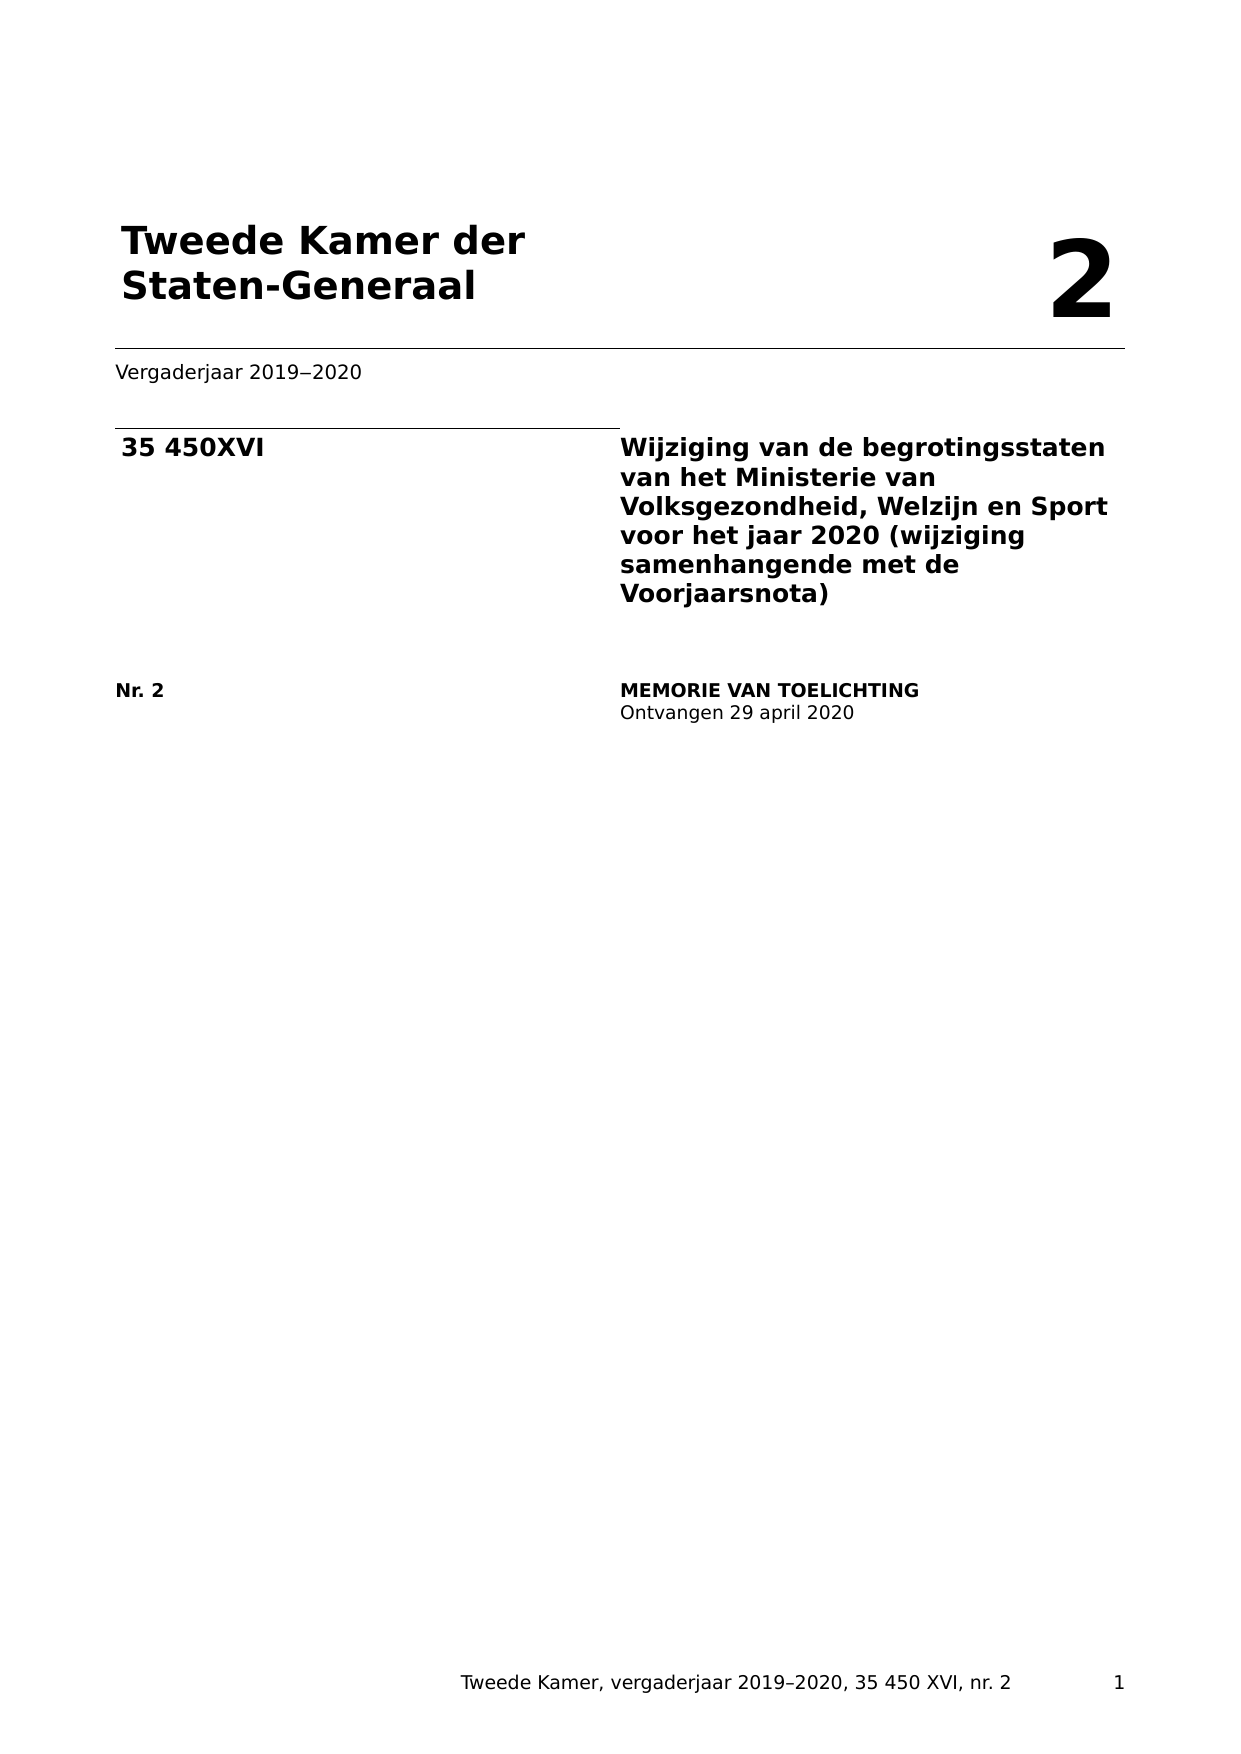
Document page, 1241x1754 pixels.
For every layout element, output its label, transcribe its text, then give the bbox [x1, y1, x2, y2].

table_cell Vergaderjaar 2019‒2020 [115, 349, 1125, 384]
table_header Tweede Kamer der Staten-Generaal [115, 213, 620, 348]
table_header MEMORIE VAN TOELICHTING Ontvangen 29 april 2020 [620, 680, 1125, 746]
table_header 35 450XVI [115, 429, 620, 614]
table_header Nr. 2 [115, 680, 620, 746]
table_header Wijziging van de begrotingsstaten van het Ministerie van Volksgezondheid, Welzijn en Sport voor het jaar 2020 (wijziging samenhangende met de Voorjaarsnota) [620, 428, 1125, 614]
table_header 2 [620, 213, 1125, 348]
